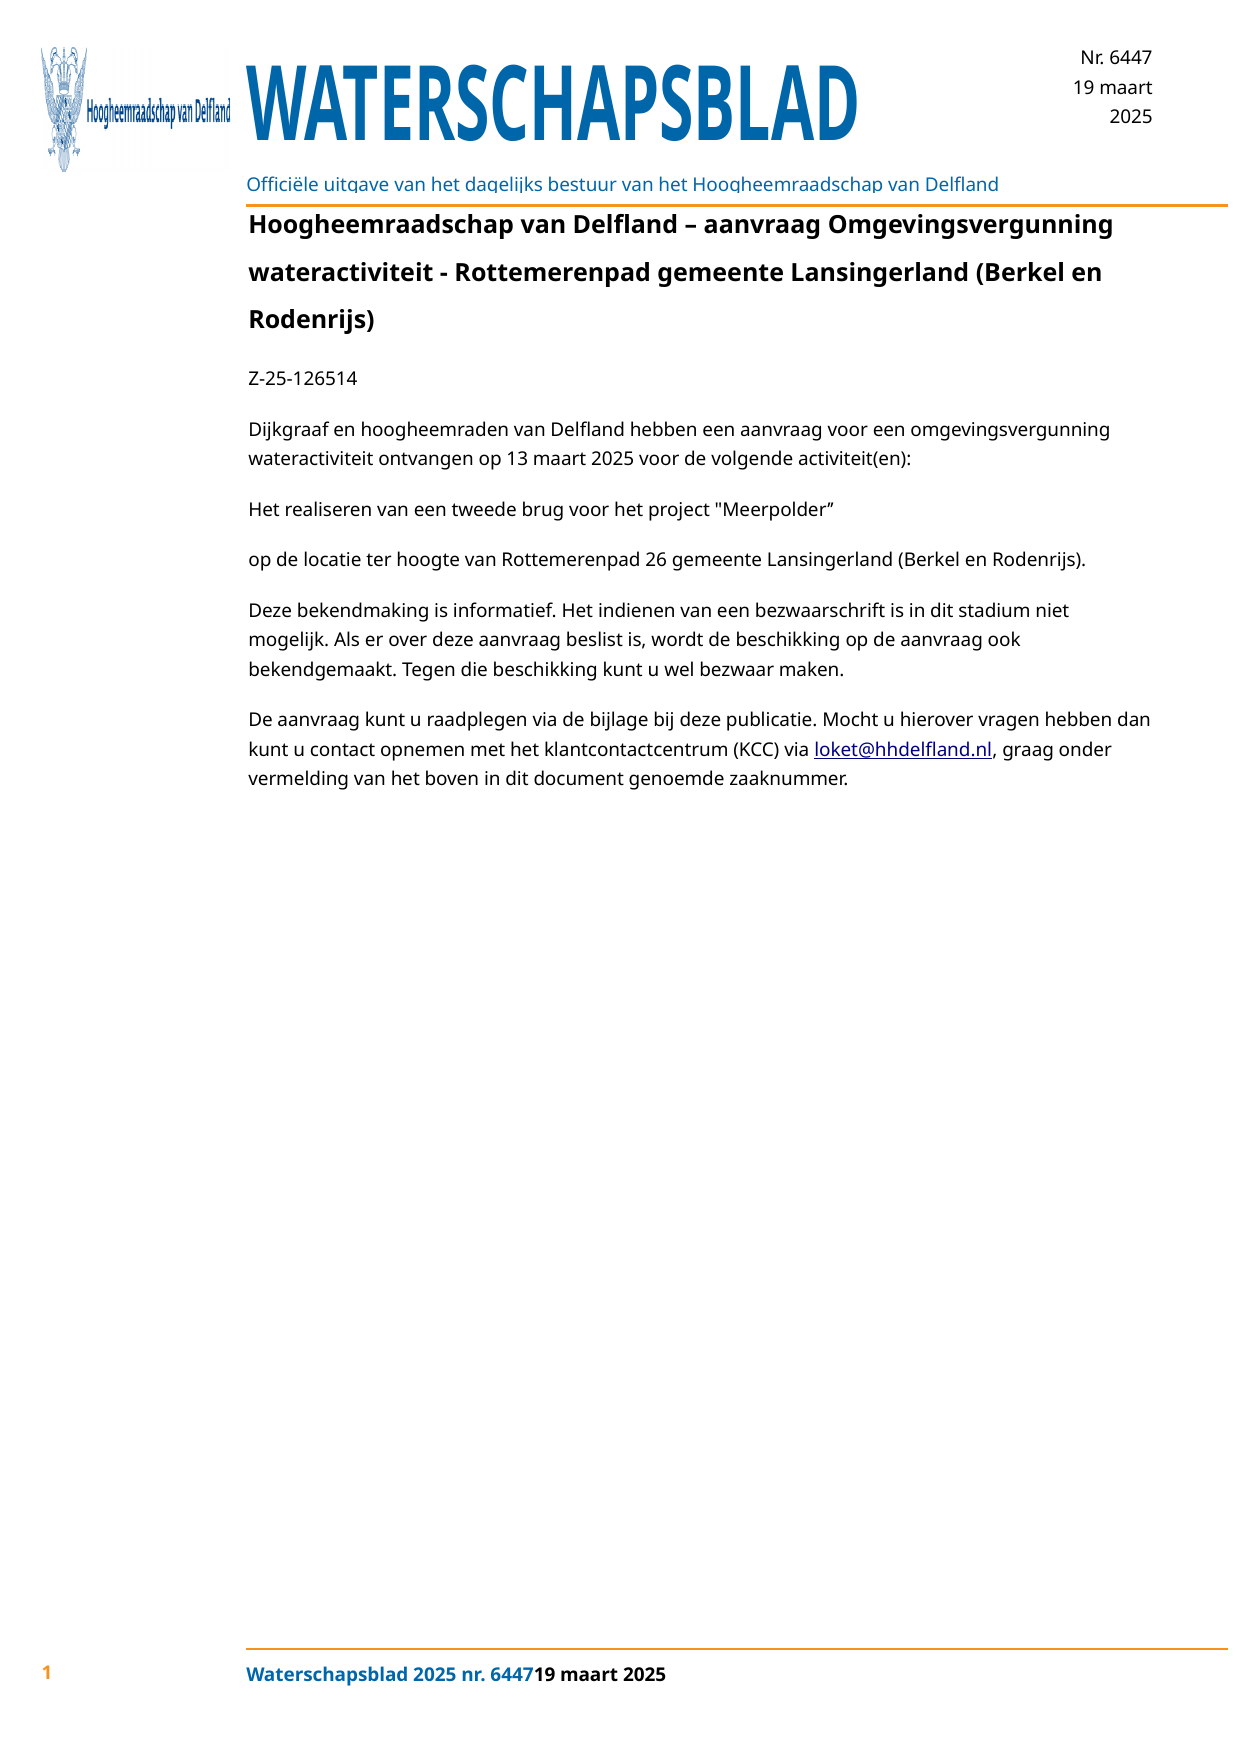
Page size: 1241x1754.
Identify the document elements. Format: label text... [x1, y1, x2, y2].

text De aanvraag kunt u raadplegen via de bijlage bij deze publicatie. Mocht u hierover vragen hebben dan kunt u contact opnemen met het klantcontactcentrum (KCC) via loket@hhdelfland.nl, graag onder vermelding van het boven in dit document genoemde zaaknummer. [248, 706, 1152, 791]
text Hoogheemraadschap van Delfland – aanvraag Omgevingsvergunning wateractiviteit - Rottemerenpad gemeente Lansingerland (Berkel en Rodenrijs) [248, 207, 1152, 336]
text Z-25-126514 [248, 366, 1152, 391]
text Het realiseren van een tweede brug voor het project "Meerpolder’’ [248, 496, 1152, 522]
text op de locatie ter hoogte van Rottemerenpad 26 gemeente Lansingerland (Berkel en Rodenrijs). [248, 546, 1152, 572]
picture [41, 47, 231, 172]
text Deze bekendmaking is informatief. Het indienen van een bezwaarschrift is in dit stadium niet mogelijk. Als er over deze aanvraag beslist is, wordt de beschikking op de aanvraag ook bekendgemaakt. Tegen die beschikking kunt u wel bezwaar maken. [248, 597, 1152, 682]
text Dijkgraaf en hoogheemraden van Delfland hebben een aanvraag voor een omgevingsvergunning wateractiviteit ontvangen op 13 maart 2025 voor de volgende activiteit(en): [248, 416, 1152, 471]
